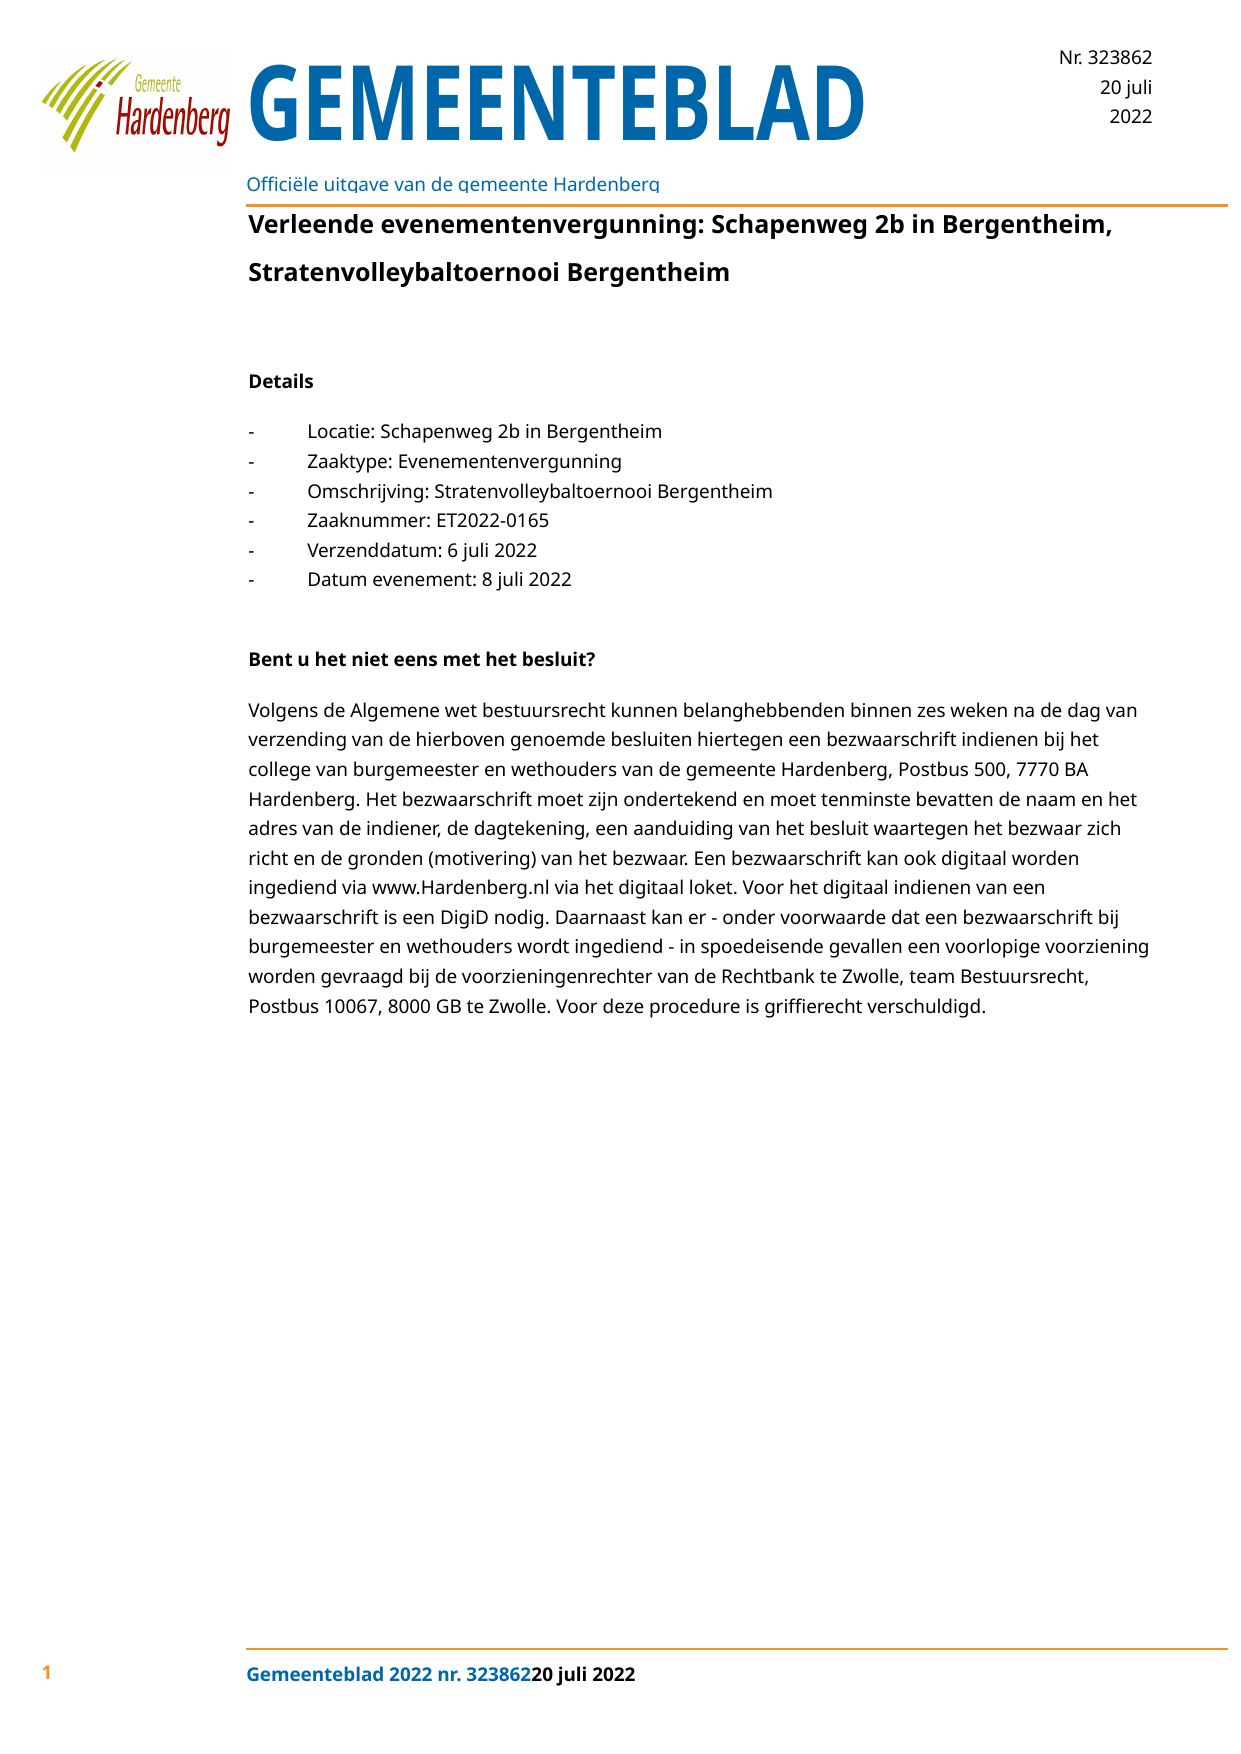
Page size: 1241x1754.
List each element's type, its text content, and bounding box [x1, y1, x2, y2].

list Omschrijving: Stratenvolleybaltoernooi Bergentheim [248, 478, 1152, 504]
list Zaaknummer: ET2022-0165 [248, 507, 1152, 533]
picture [41, 47, 231, 172]
text Verleende evenementenvergunning: Schapenweg 2b in Bergentheim, Stratenvolleybaltoernooi Bergentheim [248, 207, 1152, 288]
text Bent u het niet eens met het besluit? [248, 647, 1152, 672]
list Verzenddatum: 6 juli 2022 [248, 537, 1152, 563]
text Details [248, 368, 1152, 394]
text Volgens de Algemene wet bestuursrecht kunnen belanghebbenden binnen zes weken na de dag van verzending van de hierboven genoemde besluiten hiertegen een bezwaarschrift indienen bij het college van burgemeester en wethouders van de gemeente Hardenberg, Postbus 500, 7770 BA Hardenberg. Het bezwaarschrift moet zijn ondertekend en moet tenminste bevatten de naam en het adres van de indiener, de dagtekening, een aanduiding van het besluit waartegen het bezwaar zich richt en de gronden (motivering) van het bezwaar. Een bezwaarschrift kan ook digitaal worden ingediend via www.Hardenberg.nl via het digitaal loket. Voor het digitaal indienen van een bezwaarschrift is een DigiD nodig. Daarnaast kan er - onder voorwaarde dat een bezwaarschrift bij burgemeester en wethouders wordt ingediend - in spoedeisende gevallen een voorlopige voorziening worden gevraagd bij de voorzieningenrechter van de Rechtbank te Zwolle, team Bestuursrecht, Postbus 10067, 8000 GB te Zwolle. Voor deze procedure is griffierecht verschuldigd. [248, 697, 1152, 1019]
list Locatie: Schapenweg 2b in Bergentheim [248, 419, 1152, 444]
list Zaaktype: Evenementenvergunning [248, 448, 1152, 474]
list Datum evenement: 8 juli 2022 [248, 567, 1152, 592]
